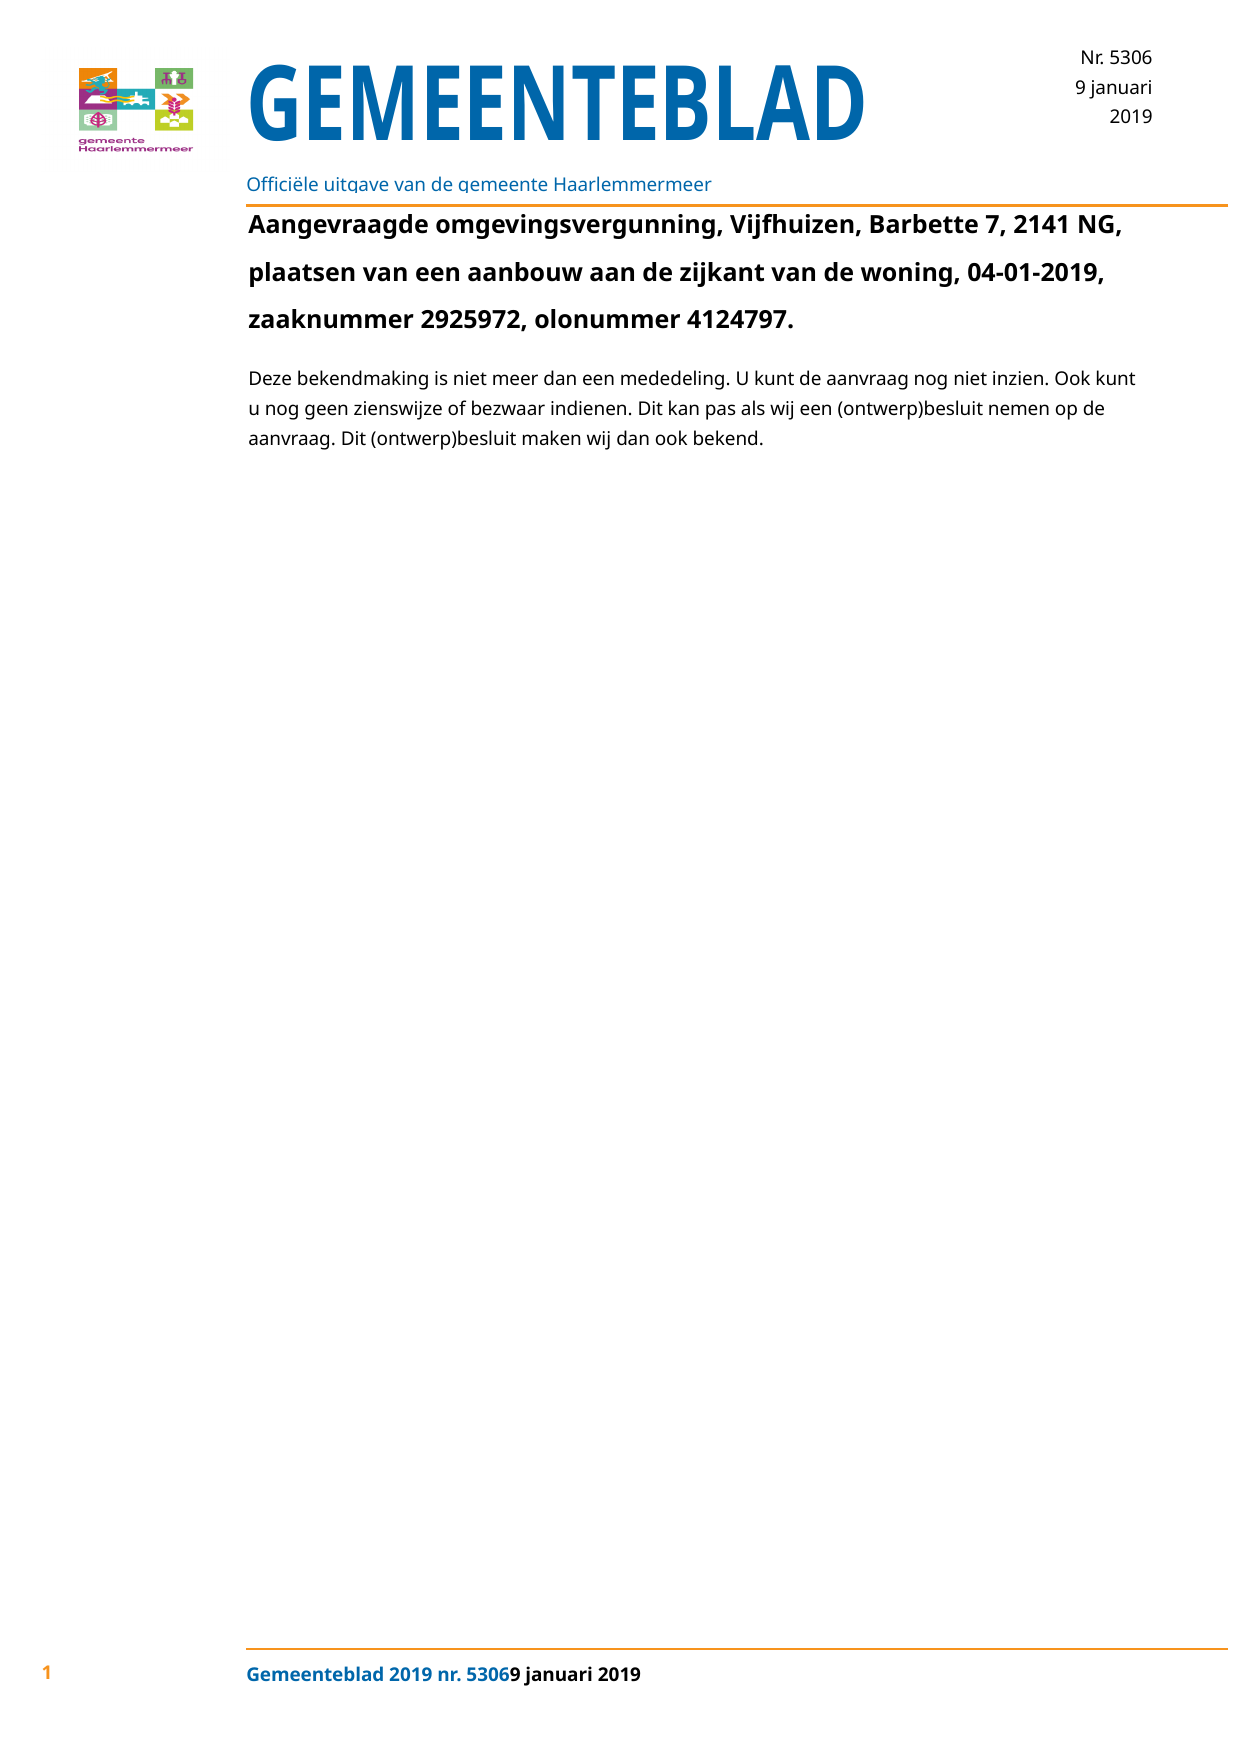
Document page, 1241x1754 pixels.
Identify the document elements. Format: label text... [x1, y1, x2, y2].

text Aangevraagde omgevingsvergunning, Vijfhuizen, Barbette 7, 2141 NG, plaatsen van een aanbouw aan de zijkant van de woning, 04-01-2019, zaaknummer 2925972, olonummer 4124797. [248, 207, 1152, 336]
picture [41, 47, 231, 172]
text Deze bekendmaking is niet meer dan een mededeling. U kunt de aanvraag nog niet inzien. Ook kunt u nog geen zienswijze of bezwaar indienen. Dit kan pas als wij een (ontwerp)besluit nemen op de aanvraag. Dit (ontwerp)besluit maken wij dan ook bekend. [248, 366, 1152, 450]
